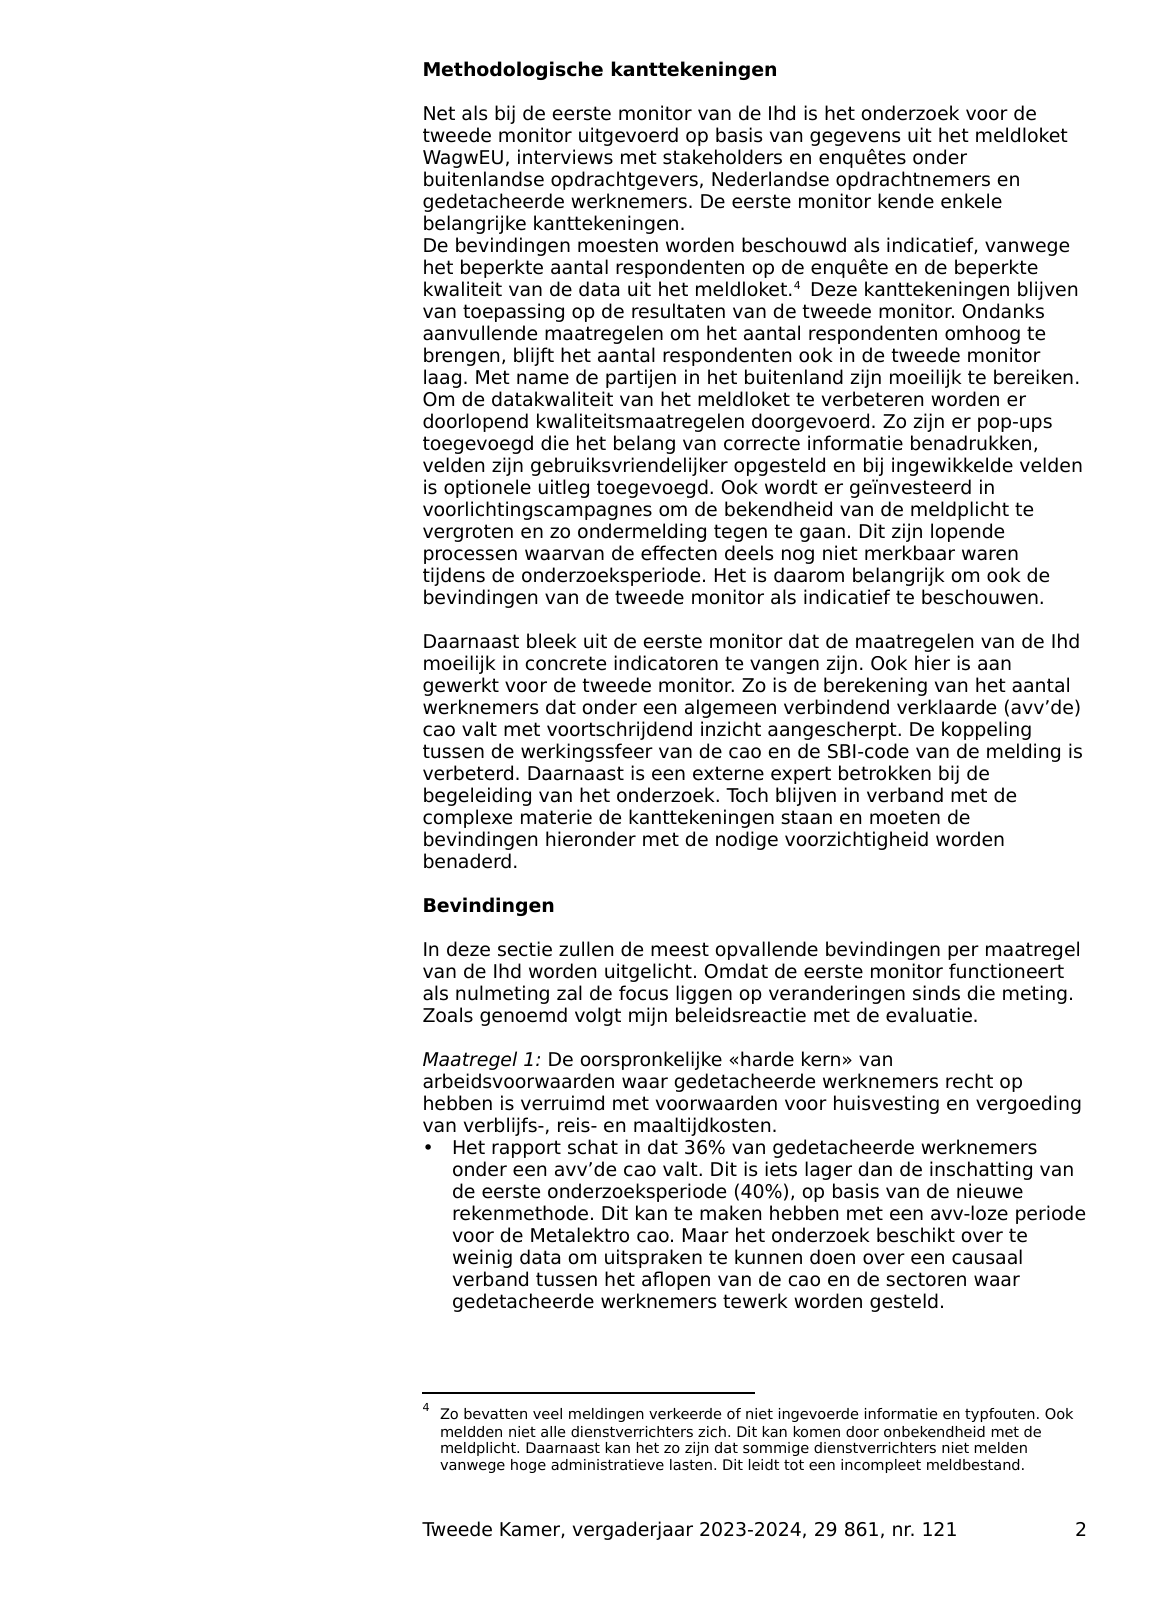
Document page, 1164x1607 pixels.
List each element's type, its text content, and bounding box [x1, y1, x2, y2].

text De bevindingen moesten worden beschouwd als indicatief, vanwege het beperkte aantal respondenten op de enquête en de beperkte kwaliteit van de data uit het meldloket. Deze kanttekeningen blijven van toepassing op de resultaten van de tweede monitor. Ondanks aanvullende maatregelen om het aantal respondenten omhoog te brengen, blijft het aantal respondenten ook in de tweede monitor laag. Met name de partijen in het buitenland zijn moeilijk te bereiken. Om de datakwaliteit van het meldloket te verbeteren worden er doorlopend kwaliteitsmaatregelen doorgevoerd. Zo zijn er pop-ups toegevoegd die het belang van correcte informatie benadrukken, velden zijn gebruiksvriendelijker opgesteld en bij ingewikkelde velden is optionele uitleg toegevoegd. Ook wordt er geïnvesteerd in voorlichtingscampagnes om de bekendheid van de meldplicht te vergroten en zo ondermelding tegen te gaan. Dit zijn lopende processen waarvan de effecten deels nog niet merkbaar waren tijdens de onderzoeksperiode. Het is daarom belangrijk om ook de bevindingen van de tweede monitor als indicatief te beschouwen. [422, 235, 1087, 609]
text Daarnaast bleek uit de eerste monitor dat de maatregelen van de Ihd moeilijk in concrete indicatoren te vangen zijn. Ook hier is aan gewerkt voor de tweede monitor. Zo is de berekening van het aantal werknemers dat onder een algemeen verbindend verklaarde (avv’de) cao valt met voortschrijdend inzicht aangescherpt. De koppeling tussen de werkingssfeer van de cao en de SBI-code van de melding is verbeterd. Daarnaast is een externe expert betrokken bij de begeleiding van het onderzoek. Toch blijven in verband met de complexe materie de kanttekeningen staan en moeten de bevindingen hieronder met de nodige voorzichtigheid worden benaderd. [422, 631, 1087, 873]
text • Het rapport schat in dat 36% van gedetacheerde werknemers onder een avv’de cao valt. Dit is iets lager dan de inschatting van de eerste onderzoeksperiode (40%), op basis van de nieuwe rekenmethode. Dit kan te maken hebben met een avv-loze periode voor de Metalektro cao. Maar het onderzoek beschikt over te weinig data om uitspraken te kunnen doen over een causaal verband tussen het aflopen van de cao en de sectoren waar gedetacheerde werknemers tewerk worden gesteld. [422, 1137, 1087, 1313]
text Net als bij de eerste monitor van de Ihd is het onderzoek voor de tweede monitor uitgevoerd op basis van gegevens uit het meldloket WagwEU, interviews met stakeholders en enquêtes onder buitenlandse opdrachtgevers, Nederlandse opdrachtnemers en gedetacheerde werknemers. De eerste monitor kende enkele belangrijke kanttekeningen. [422, 103, 1087, 235]
text In deze sectie zullen de meest opvallende bevindingen per maatregel van de Ihd worden uitgelicht. Omdat de eerste monitor functioneert als nulmeting zal de focus liggen op veranderingen sinds die meting. Zoals genoemd volgt mijn beleidsreactie met de evaluatie. [422, 939, 1087, 1027]
subtitle Methodologische kanttekeningen [422, 59, 1087, 81]
subtitle Bevindingen [422, 895, 1087, 917]
text Maatregel 1: De oorspronkelijke «harde kern» van arbeidsvoorwaarden waar gedetacheerde werknemers recht op hebben is verruimd met voorwaarden voor huisvesting en vergoeding van verblijfs-, reis- en maaltijdkosten. [422, 1049, 1087, 1137]
text Zo bevatten veel meldingen verkeerde of niet ingevoerde informatie en typfouten. Ook meldden niet alle dienstverrichters zich. Dit kan komen door onbekendheid met de meldplicht. Daarnaast kan het zo zijn dat sommige dienstverrichters niet melden vanwege hoge administratieve lasten. Dit leidt tot een incompleet meldbestand. [422, 1402, 1087, 1474]
